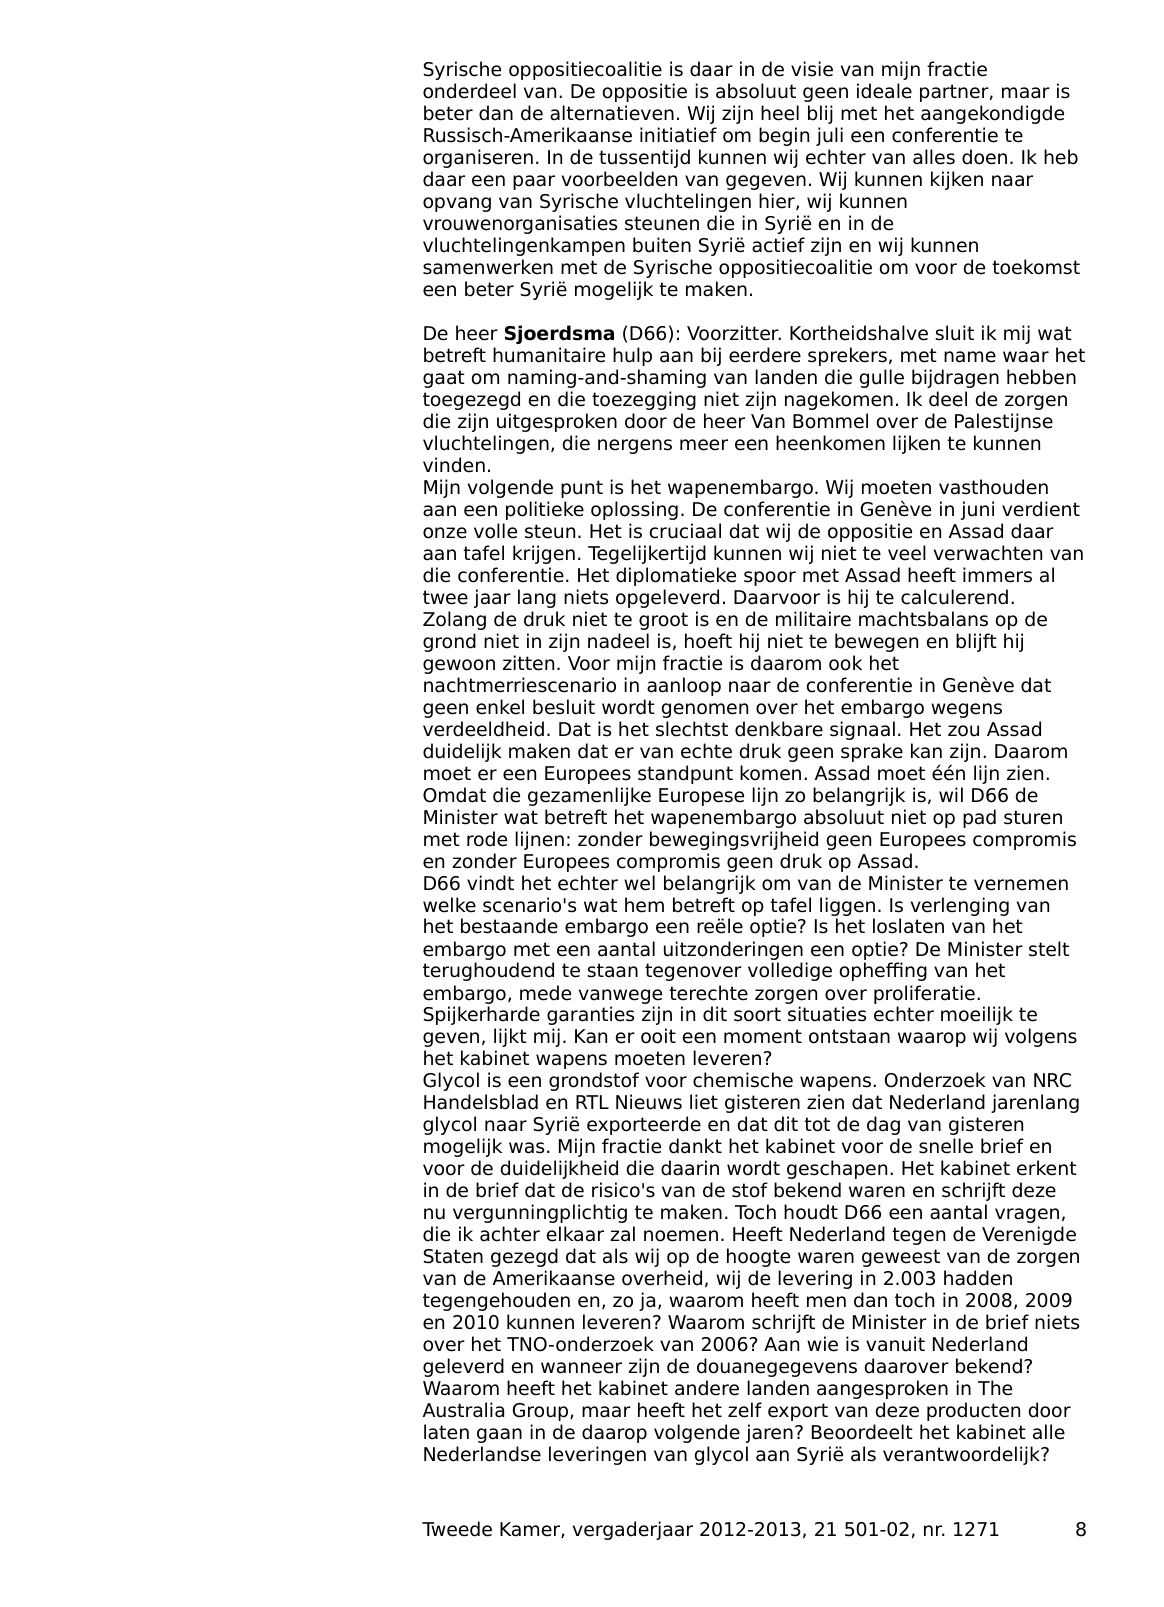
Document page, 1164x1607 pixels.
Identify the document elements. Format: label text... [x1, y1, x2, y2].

text Syrische oppositiecoalitie is daar in de visie van mijn fractie onderdeel van. De oppositie is absoluut geen ideale partner, maar is beter dan de alternatieven. Wij zijn heel blij met het aangekondigde Russisch-Amerikaanse initiatief om begin juli een conferentie te organiseren. In de tussentijd kunnen wij echter van alles doen. Ik heb daar een paar voorbeelden van gegeven. Wij kunnen kijken naar opvang van Syrische vluchtelingen hier, wij kunnen vrouwenorganisaties steunen die in Syrië en in de vluchtelingenkampen buiten Syrië actief zijn en wij kunnen samenwerken met de Syrische oppositiecoalitie om voor de toekomst een beter Syrië mogelijk te maken. [422, 59, 1087, 301]
text Glycol is een grondstof voor chemische wapens. Onderzoek van NRC Handelsblad en RTL Nieuws liet gisteren zien dat Nederland jarenlang glycol naar Syrië exporteerde en dat dit tot de dag van gisteren mogelijk was. Mijn fractie dankt het kabinet voor de snelle brief en voor de duidelijkheid die daarin wordt geschapen. Het kabinet erkent in de brief dat de risico's van de stof bekend waren en schrijft deze nu vergunningplichtig te maken. Toch houdt D66 een aantal vragen, die ik achter elkaar zal noemen. Heeft Nederland tegen de Verenigde Staten gezegd dat als wij op de hoogte waren geweest van de zorgen van de Amerikaanse overheid, wij de levering in 2.003 hadden tegengehouden en, zo ja, waarom heeft men dan toch in 2008, 2009 en 2010 kunnen leveren? Waarom schrijft de Minister in de brief niets over het TNO-onderzoek van 2006? Aan wie is vanuit Nederland geleverd en wanneer zijn de douanegegevens daarover bekend? Waarom heeft het kabinet andere landen aangesproken in The Australia Group, maar heeft het zelf export van deze producten door laten gaan in de daarop volgende jaren? Beoordeelt het kabinet alle Nederlandse leveringen van glycol aan Syrië als verantwoordelijk? [422, 1070, 1087, 1466]
text D66 vindt het echter wel belangrijk om van de Minister te vernemen welke scenario's wat hem betreft op tafel liggen. Is verlenging van het bestaande embargo een reële optie? Is het loslaten van het embargo met een aantal uitzonderingen een optie? De Minister stelt terughoudend te staan tegenover volledige opheffing van het embargo, mede vanwege terechte zorgen over proliferatie. Spijkerharde garanties zijn in dit soort situaties echter moeilijk te geven, lijkt mij. Kan er ooit een moment ontstaan waarop wij volgens het kabinet wapens moeten leveren? [422, 872, 1087, 1070]
text De heer Sjoerdsma (D66): Voorzitter. Kortheidshalve sluit ik mij wat betreft humanitaire hulp aan bij eerdere sprekers, met name waar het gaat om naming-and-shaming van landen die gulle bijdragen hebben toegezegd en die toezegging niet zijn nagekomen. Ik deel de zorgen die zijn uitgesproken door de heer Van Bommel over de Palestijnse vluchtelingen, die nergens meer een heenkomen lijken te kunnen vinden. [422, 323, 1087, 477]
text Mijn volgende punt is het wapenembargo. Wij moeten vasthouden aan een politieke oplossing. De conferentie in Genève in juni verdient onze volle steun. Het is cruciaal dat wij de oppositie en Assad daar aan tafel krijgen. Tegelijkertijd kunnen wij niet te veel verwachten van die conferentie. Het diplomatieke spoor met Assad heeft immers al twee jaar lang niets opgeleverd. Daarvoor is hij te calculerend. Zolang de druk niet te groot is en de militaire machtsbalans op de grond niet in zijn nadeel is, hoeft hij niet te bewegen en blijft hij gewoon zitten. Voor mijn fractie is daarom ook het nachtmerriescenario in aanloop naar de conferentie in Genève dat geen enkel besluit wordt genomen over het embargo wegens verdeeldheid. Dat is het slechtst denkbare signaal. Het zou Assad duidelijk maken dat er van echte druk geen sprake kan zijn. Daarom moet er een Europees standpunt komen. Assad moet één lijn zien. Omdat die gezamenlijke Europese lijn zo belangrijk is, wil D66 de Minister wat betreft het wapenembargo absoluut niet op pad sturen met rode lijnen: zonder bewegingsvrijheid geen Europees compromis en zonder Europees compromis geen druk op Assad. [422, 477, 1087, 872]
